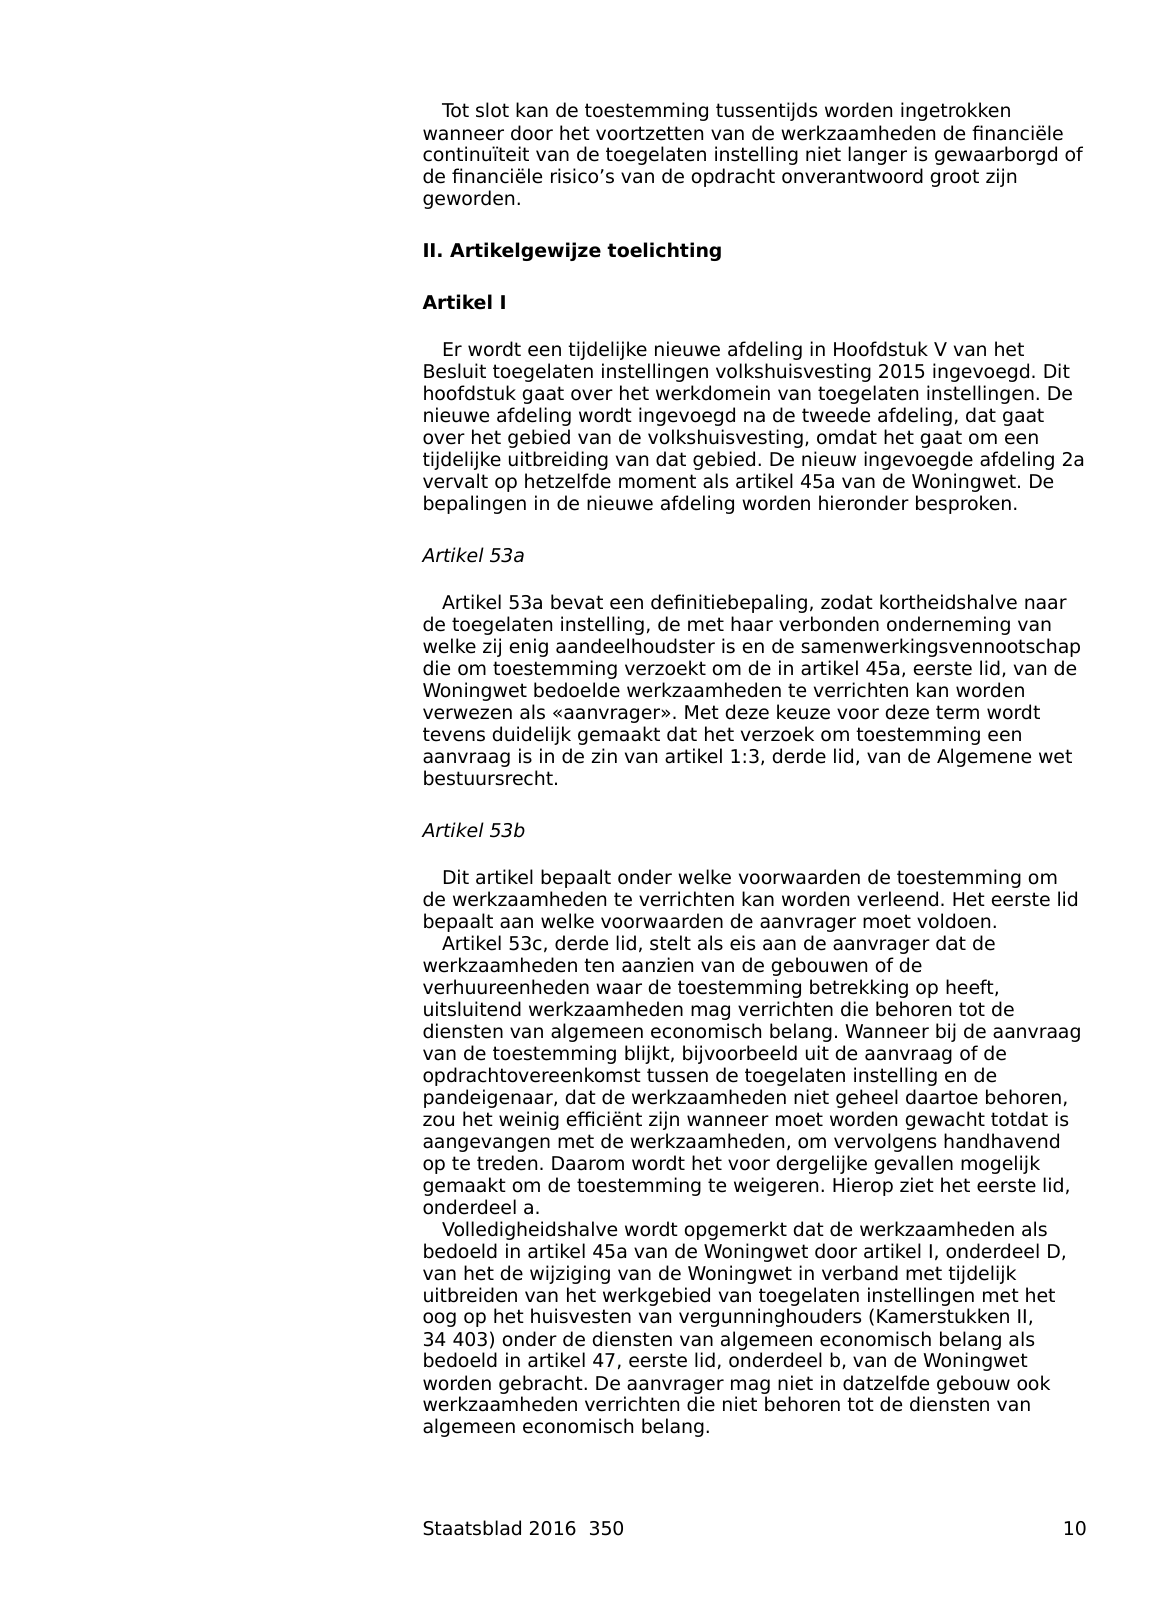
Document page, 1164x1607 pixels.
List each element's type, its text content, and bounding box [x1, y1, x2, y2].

subtitle Artikel I [422, 292, 1087, 314]
text Artikel 53c, derde lid, stelt als eis aan de aanvrager dat de werkzaamheden ten aanzien van de gebouwen of de verhuureenheden waar de toestemming betrekking op heeft, uitsluitend werkzaamheden mag verrichten die behoren tot de diensten van algemeen economisch belang. Wanneer bij de aanvraag van de toestemming blijkt, bijvoorbeeld uit de aanvraag of de opdrachtovereenkomst tussen de toegelaten instelling en de pandeigenaar, dat de werkzaamheden niet geheel daartoe behoren, zou het weinig efficiënt zijn wanneer moet worden gewacht totdat is aangevangen met de werkzaamheden, om vervolgens handhavend op te treden. Daarom wordt het voor dergelijke gevallen mogelijk gemaakt om de toestemming te weigeren. Hierop ziet het eerste lid, onderdeel a. [422, 933, 1087, 1218]
text Er wordt een tijdelijke nieuwe afdeling in Hoofdstuk V van het Besluit toegelaten instellingen volkshuisvesting 2015 ingevoegd. Dit hoofdstuk gaat over het werkdomein van toegelaten instellingen. De nieuwe afdeling wordt ingevoegd na de tweede afdeling, dat gaat over het gebied van de volkshuisvesting, omdat het gaat om een tijdelijke uitbreiding van dat gebied. De nieuw ingevoegde afdeling 2a vervalt op hetzelfde moment als artikel 45a van de Woningwet. De bepalingen in de nieuwe afdeling worden hieronder besproken. [422, 339, 1087, 515]
text Dit artikel bepaalt onder welke voorwaarden de toestemming om de werkzaamheden te verrichten kan worden verleend. Het eerste lid bepaalt aan welke voorwaarden de aanvrager moet voldoen. [422, 867, 1087, 933]
subtitle II. Artikelgewijze toelichting [422, 240, 1087, 262]
text Volledigheidshalve wordt opgemerkt dat de werkzaamheden als bedoeld in artikel 45a van de Woningwet door artikel I, onderdeel D, van het de wijziging van de Woningwet in verband met tijdelijk uitbreiden van het werkgebied van toegelaten instellingen met het oog op het huisvesten van vergunninghouders (Kamerstukken II, 34 403) onder de diensten van algemeen economisch belang als bedoeld in artikel 47, eerste lid, onderdeel b, van de Woningwet worden gebracht. De aanvrager mag niet in datzelfde gebouw ook werkzaamheden verrichten die niet behoren tot de diensten van algemeen economisch belang. [422, 1218, 1087, 1438]
subtitle Artikel 53a [422, 545, 1087, 567]
text Artikel 53a bevat een definitiebepaling, zodat kortheidshalve naar de toegelaten instelling, de met haar verbonden onderneming van welke zij enig aandeelhoudster is en de samenwerkingsvennootschap die om toestemming verzoekt om de in artikel 45a, eerste lid, van de Woningwet bedoelde werkzaamheden te verrichten kan worden verwezen als «aanvrager». Met deze keuze voor deze term wordt tevens duidelijk gemaakt dat het verzoek om toestemming een aanvraag is in de zin van artikel 1:3, derde lid, van de Algemene wet bestuursrecht. [422, 592, 1087, 790]
text Tot slot kan de toestemming tussentijds worden ingetrokken wanneer door het voortzetten van de werkzaamheden de financiële continuïteit van de toegelaten instelling niet langer is gewaarborgd of de financiële risico’s van de opdracht onverantwoord groot zijn geworden. [422, 100, 1087, 210]
subtitle Artikel 53b [422, 820, 1087, 842]
